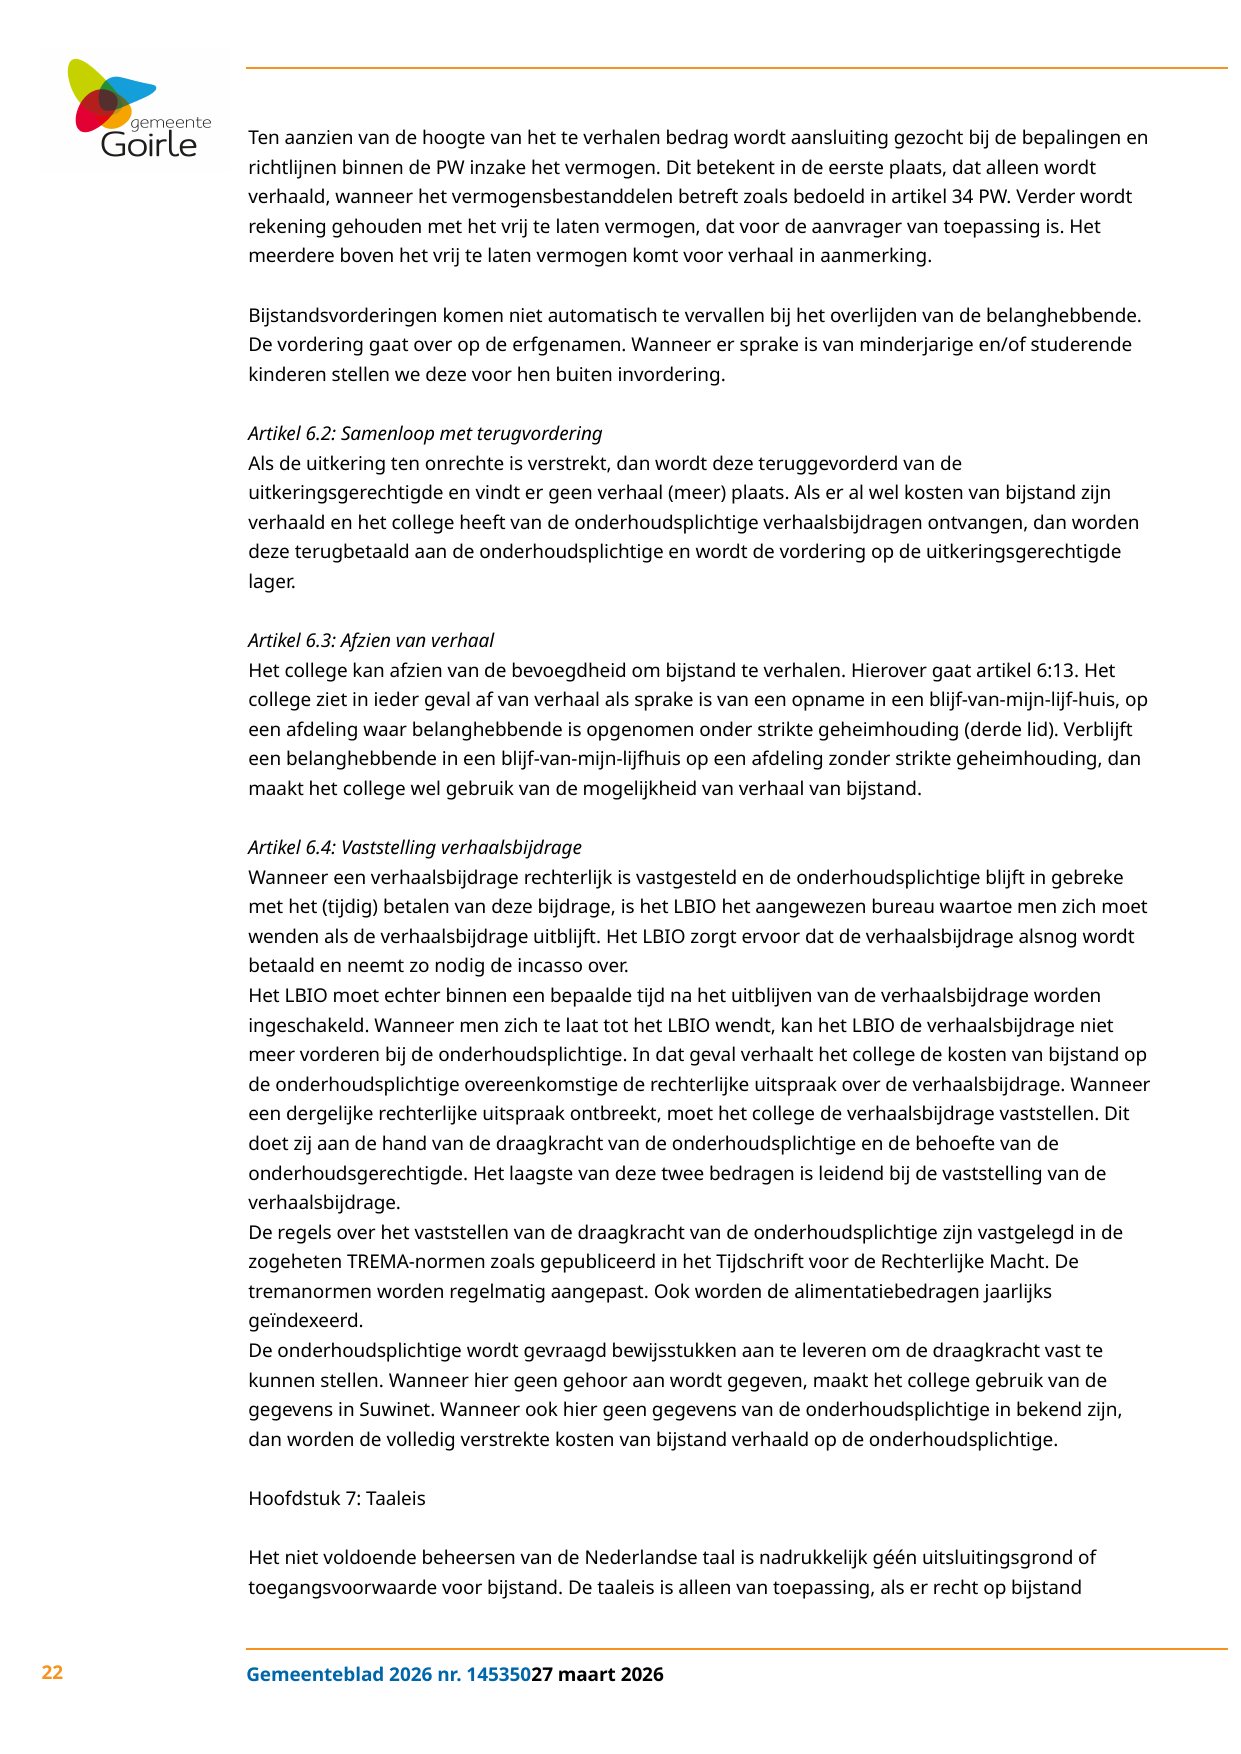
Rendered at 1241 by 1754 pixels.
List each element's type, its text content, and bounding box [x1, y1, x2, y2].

text Artikel 6.3: Afzien van verhaal [248, 627, 1152, 653]
text Ten aanzien van de hoogte van het te verhalen bedrag wordt aansluiting gezocht bij de bepalingen en richtlijnen binnen de PW inzake het vermogen. Dit betekent in de eerste plaats, dat alleen wordt verhaald, wanneer het vermogensbestanddelen betreft zoals bedoeld in artikel 34 PW. Verder wordt rekening gehouden met het vrij te laten vermogen, dat voor de aanvrager van toepassing is. Het meerdere boven het vrij te laten vermogen komt voor verhaal in aanmerking. [248, 124, 1152, 268]
text Bijstandsvorderingen komen niet automatisch te vervallen bij het overlijden van de belanghebbende. De vordering gaat over op de erfgenamen. Wanneer er sprake is van minderjarige en/of studerende kinderen stellen we deze voor hen buiten invordering. [248, 302, 1152, 387]
text Hoofdstuk 7: Taaleis [248, 1485, 1152, 1511]
text Het college kan afzien van de bevoegdheid om bijstand te verhalen. Hierover gaat artikel 6:13. Het college ziet in ieder geval af van verhaal als sprake is van een opname in een blijf-van-mijn-lijf-huis, op een afdeling waar belanghebbende is opgenomen onder strikte geheimhouding (derde lid). Verblijft een belanghebbende in een blijf-van-mijn-lijfhuis op een afdeling zonder strikte geheimhouding, dan maakt het college wel gebruik van de mogelijkheid van verhaal van bijstand. [248, 657, 1152, 801]
text Het LBIO moet echter binnen een bepaalde tijd na het uitblijven van de verhaalsbijdrage worden ingeschakeld. Wanneer men zich te laat tot het LBIO wendt, kan het LBIO de verhaalsbijdrage niet meer vorderen bij de onderhoudsplichtige. In dat geval verhaalt het college de kosten van bijstand op de onderhoudsplichtige overeenkomstige de rechterlijke uitspraak over de verhaalsbijdrage. Wanneer een dergelijke rechterlijke uitspraak ontbreekt, moet het college de verhaalsbijdrage vaststellen. Dit doet zij aan de hand van de draagkracht van de onderhoudsplichtige en de behoefte van de onderhoudsgerechtigde. Het laagste van deze twee bedragen is leidend bij de vaststelling van de verhaalsbijdrage. [248, 982, 1152, 1215]
text Als de uitkering ten onrechte is verstrekt, dan wordt deze teruggevorderd van de uitkeringsgerechtigde en vindt er geen verhaal (meer) plaats. Als er al wel kosten van bijstand zijn verhaald en het college heeft van de onderhoudsplichtige verhaalsbijdragen ontvangen, dan worden deze terugbetaald aan de onderhoudsplichtige en wordt de vordering op de uitkeringsgerechtigde lager. [248, 450, 1152, 594]
text De regels over het vaststellen van de draagkracht van de onderhoudsplichtige zijn vastgelegd in de zogeheten TREMA-normen zoals gepubliceerd in het Tijdschrift voor de Rechterlijke Macht. De tremanormen worden regelmatig aangepast. Ook worden de alimentatiebedragen jaarlijks geïndexeerd. [248, 1219, 1152, 1333]
picture [41, 47, 231, 172]
text Artikel 6.4: Vaststelling verhaalsbijdrage [248, 834, 1152, 860]
text Wanneer een verhaalsbijdrage rechterlijk is vastgesteld en de onderhoudsplichtige blijft in gebreke met het (tijdig) betalen van deze bijdrage, is het LBIO het aangewezen bureau waartoe men zich moet wenden als de verhaalsbijdrage uitblijft. Het LBIO zorgt ervoor dat de verhaalsbijdrage alsnog wordt betaald en neemt zo nodig de incasso over. [248, 864, 1152, 978]
text De onderhoudsplichtige wordt gevraagd bewijsstukken aan te leveren om de draagkracht vast te kunnen stellen. Wanneer hier geen gehoor aan wordt gegeven, maakt het college gebruik van de gegevens in Suwinet. Wanneer ook hier geen gegevens van de onderhoudsplichtige in bekend zijn, dan worden de volledig verstrekte kosten van bijstand verhaald op de onderhoudsplichtige. [248, 1337, 1152, 1452]
text Het niet voldoende beheersen van de Nederlandse taal is nadrukkelijk géén uitsluitingsgrond of toegangsvoorwaarde voor bijstand. De taaleis is alleen van toepassing, als er recht op bijstand [248, 1544, 1152, 1600]
text Artikel 6.2: Samenloop met terugvordering [248, 420, 1152, 446]
